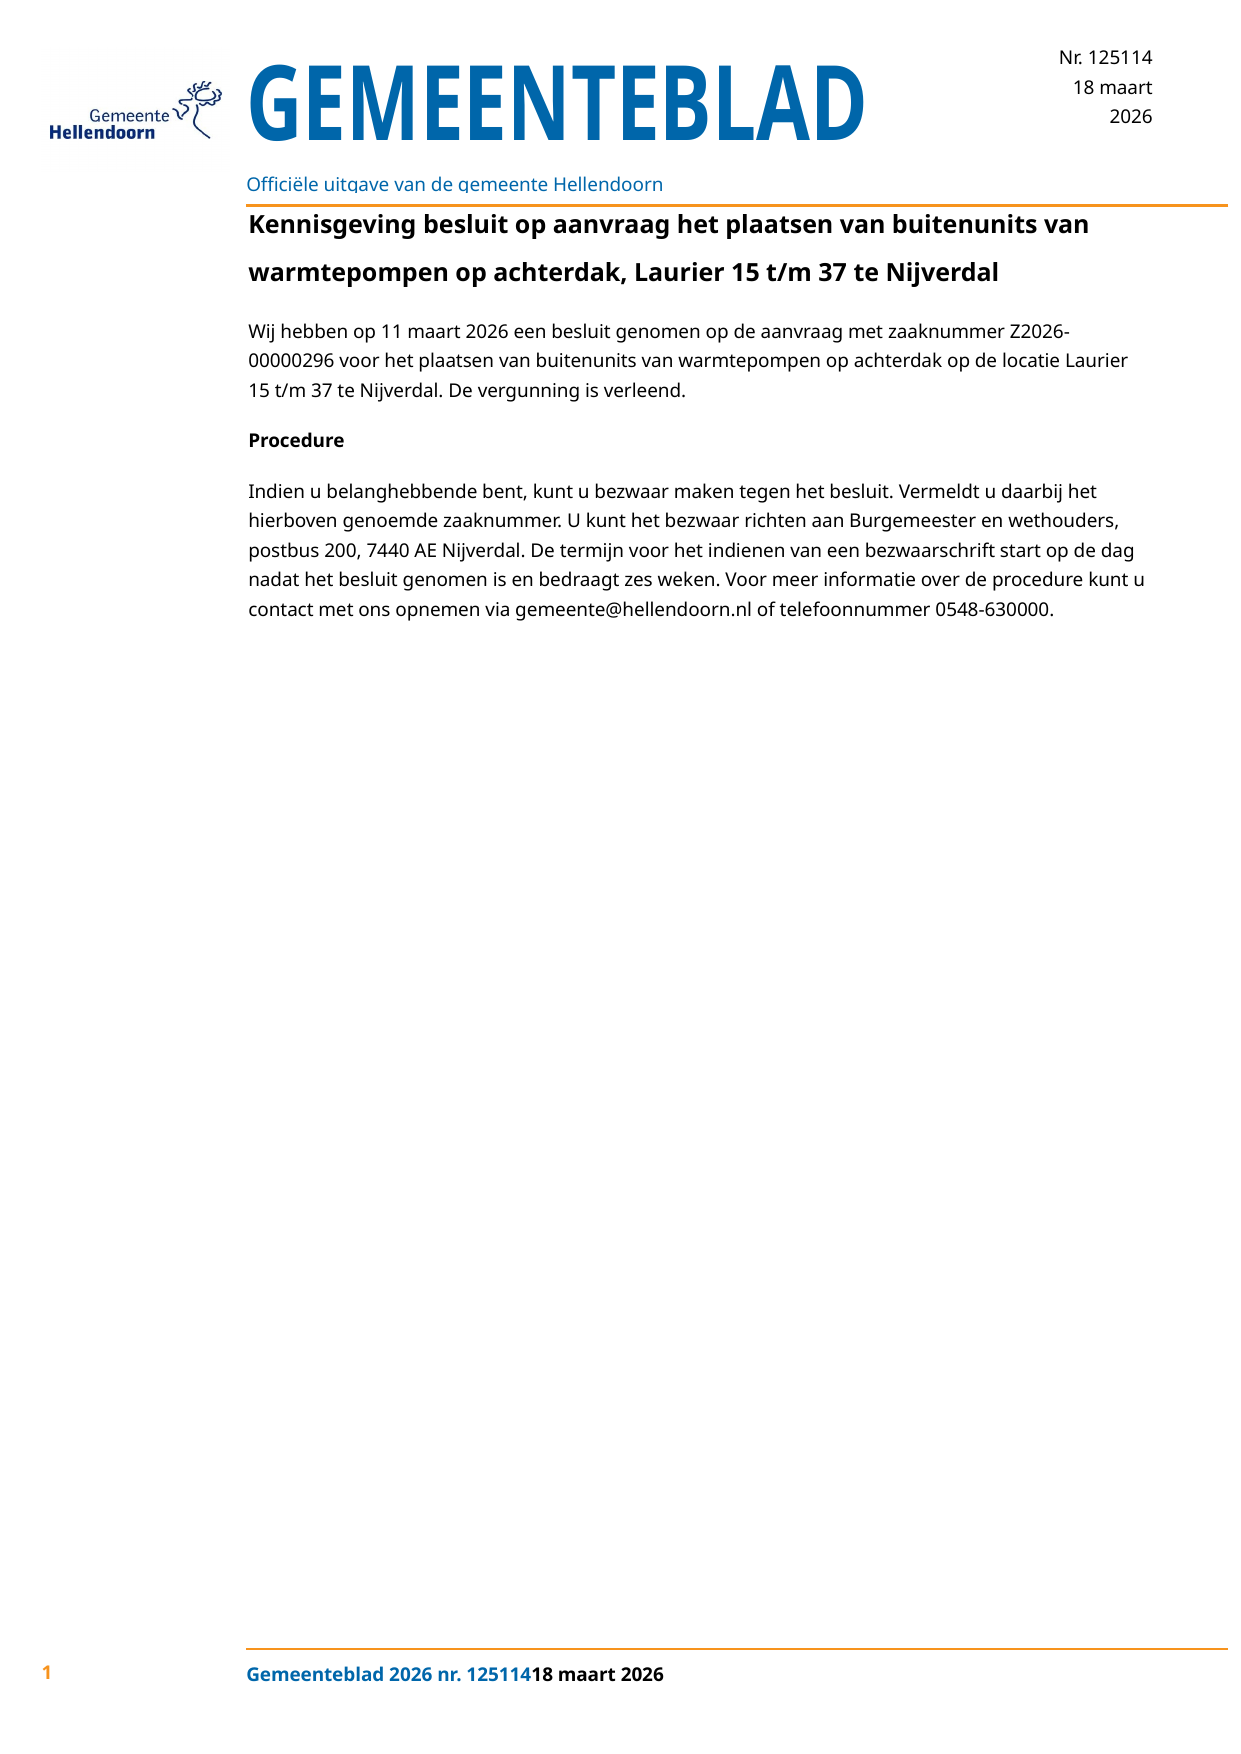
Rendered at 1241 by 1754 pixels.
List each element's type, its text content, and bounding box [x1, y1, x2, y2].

text Procedure [248, 427, 1152, 453]
picture [41, 47, 231, 172]
text Indien u belanghebbende bent, kunt u bezwaar maken tegen het besluit. Vermeldt u daarbij het hierboven genoemde zaaknummer. U kunt het bezwaar richten aan Burgemeester en wethouders, postbus 200, 7440 AE Nijverdal. De termijn voor het indienen van een bezwaarschrift start op de dag nadat het besluit genomen is en bedraagt zes weken. Voor meer informatie over de procedure kunt u contact met ons opnemen via gemeente@hellendoorn.nl of telefoonnummer 0548-630000. [248, 478, 1152, 622]
text Kennisgeving besluit op aanvraag het plaatsen van buitenunits van warmtepompen op achterdak, Laurier 15 t/m 37 te Nijverdal [248, 207, 1152, 288]
text Wij hebben op 11 maart 2026 een besluit genomen op de aanvraag met zaaknummer Z2026-00000296 voor het plaatsen van buitenunits van warmtepompen op achterdak op de locatie Laurier 15 t/m 37 te Nijverdal. De vergunning is verleend. [248, 318, 1152, 403]
